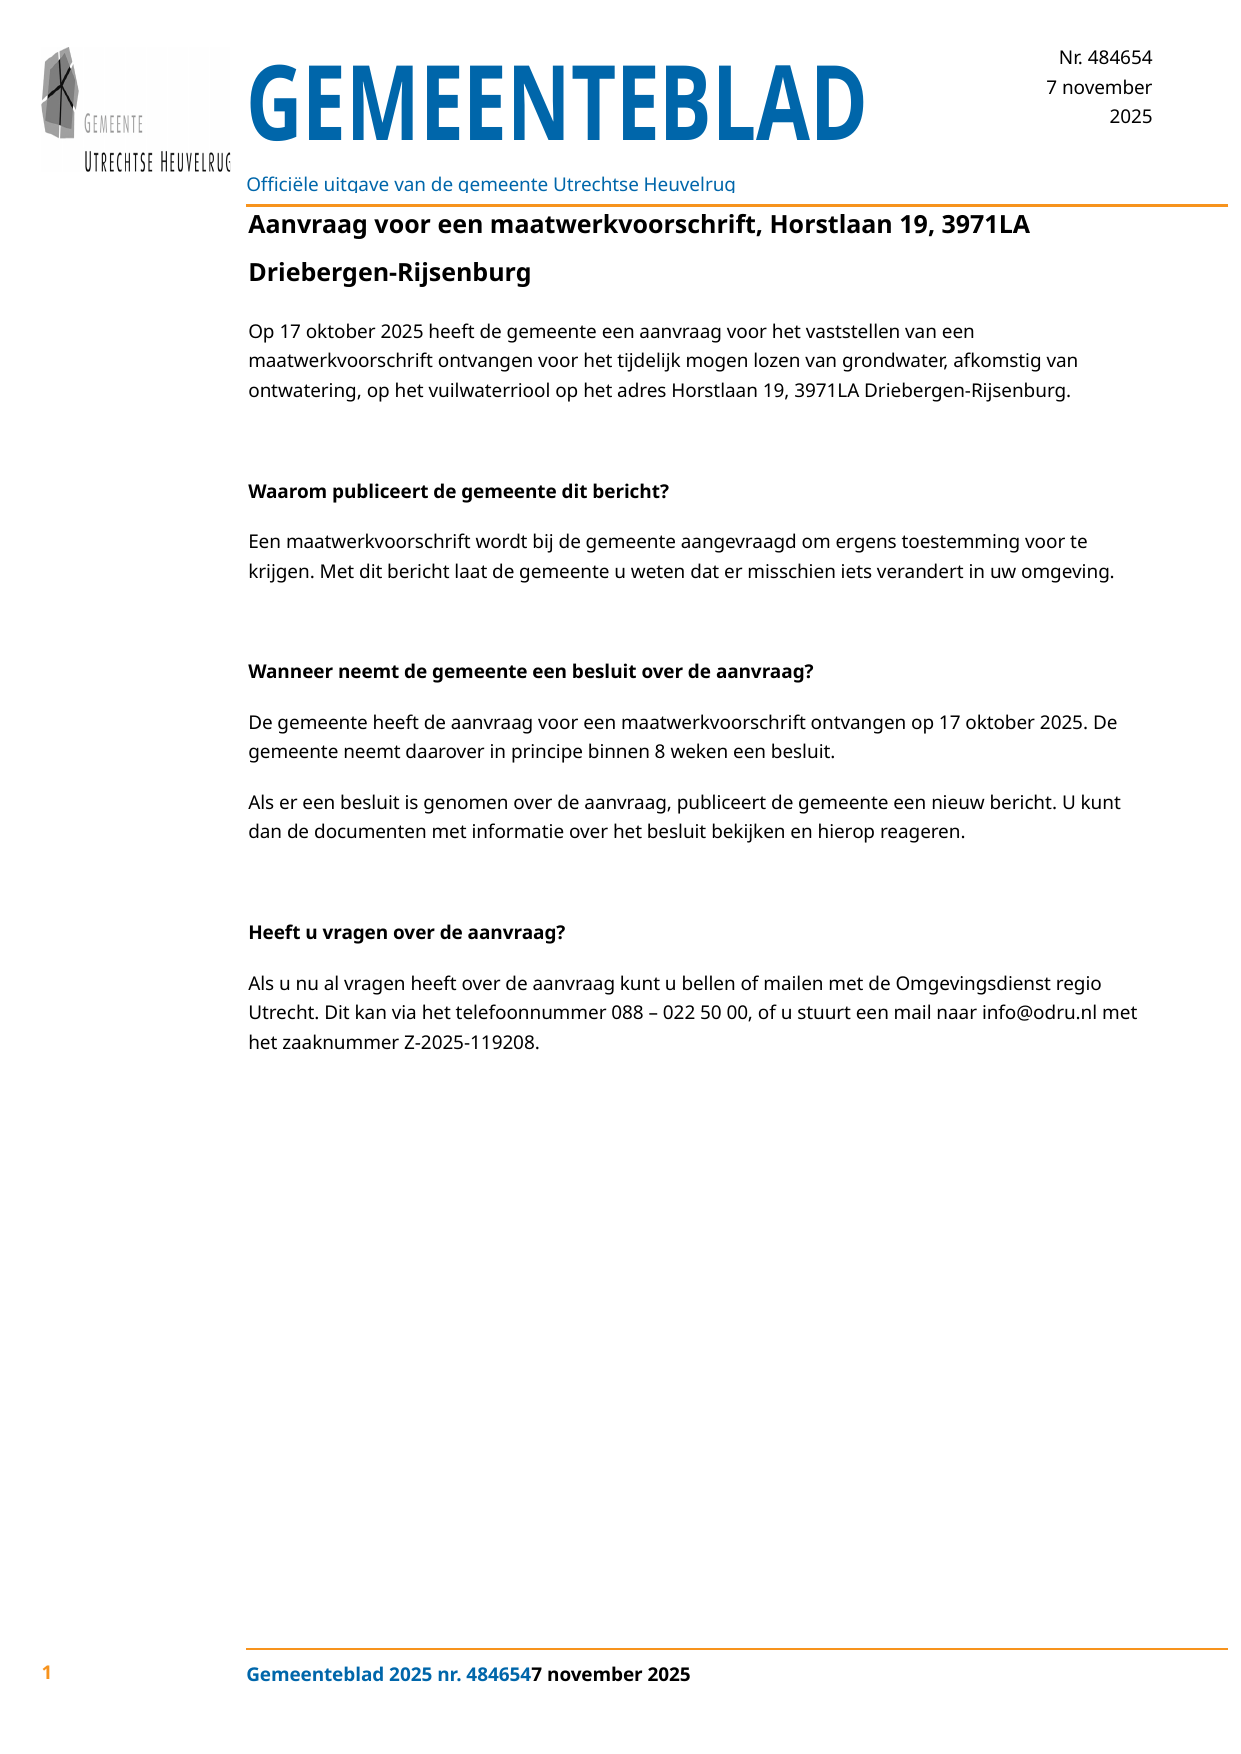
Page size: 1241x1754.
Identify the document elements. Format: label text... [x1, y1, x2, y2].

picture [41, 47, 231, 172]
text Een maatwerkvoorschrift wordt bij de gemeente aangevraagd om ergens toestemming voor te krijgen. Met dit bericht laat de gemeente u weten dat er misschien iets verandert in uw omgeving. [248, 528, 1152, 584]
text Als u nu al vragen heeft over de aanvraag kunt u bellen of mailen met de Omgevingsdienst regio Utrecht. Dit kan via het telefoonnummer 088 – 022 50 00, of u stuurt een mail naar info@odru.nl met het zaaknummer Z-2025-119208. [248, 970, 1152, 1055]
text Aanvraag voor een maatwerkvoorschrift, Horstlaan 19, 3971LA Driebergen-Rijsenburg [248, 207, 1152, 288]
text Waarom publiceert de gemeente dit bericht? [248, 478, 1152, 504]
text Als er een besluit is genomen over de aanvraag, publiceert de gemeente een nieuw bericht. U kunt dan de documenten met informatie over het besluit bekijken en hierop reageren. [248, 789, 1152, 844]
text De gemeente heeft de aanvraag voor een maatwerkvoorschrift ontvangen op 17 oktober 2025. De gemeente neemt daarover in principe binnen 8 weken een besluit. [248, 709, 1152, 764]
text Heeft u vragen over de aanvraag? [248, 919, 1152, 945]
text Wanneer neemt de gemeente een besluit over de aanvraag? [248, 659, 1152, 684]
text Op 17 oktober 2025 heeft de gemeente een aanvraag voor het vaststellen van een maatwerkvoorschrift ontvangen voor het tijdelijk mogen lozen van grondwater, afkomstig van ontwatering, op het vuilwaterriool op het adres Horstlaan 19, 3971LA Driebergen-Rijsenburg. [248, 318, 1152, 403]
